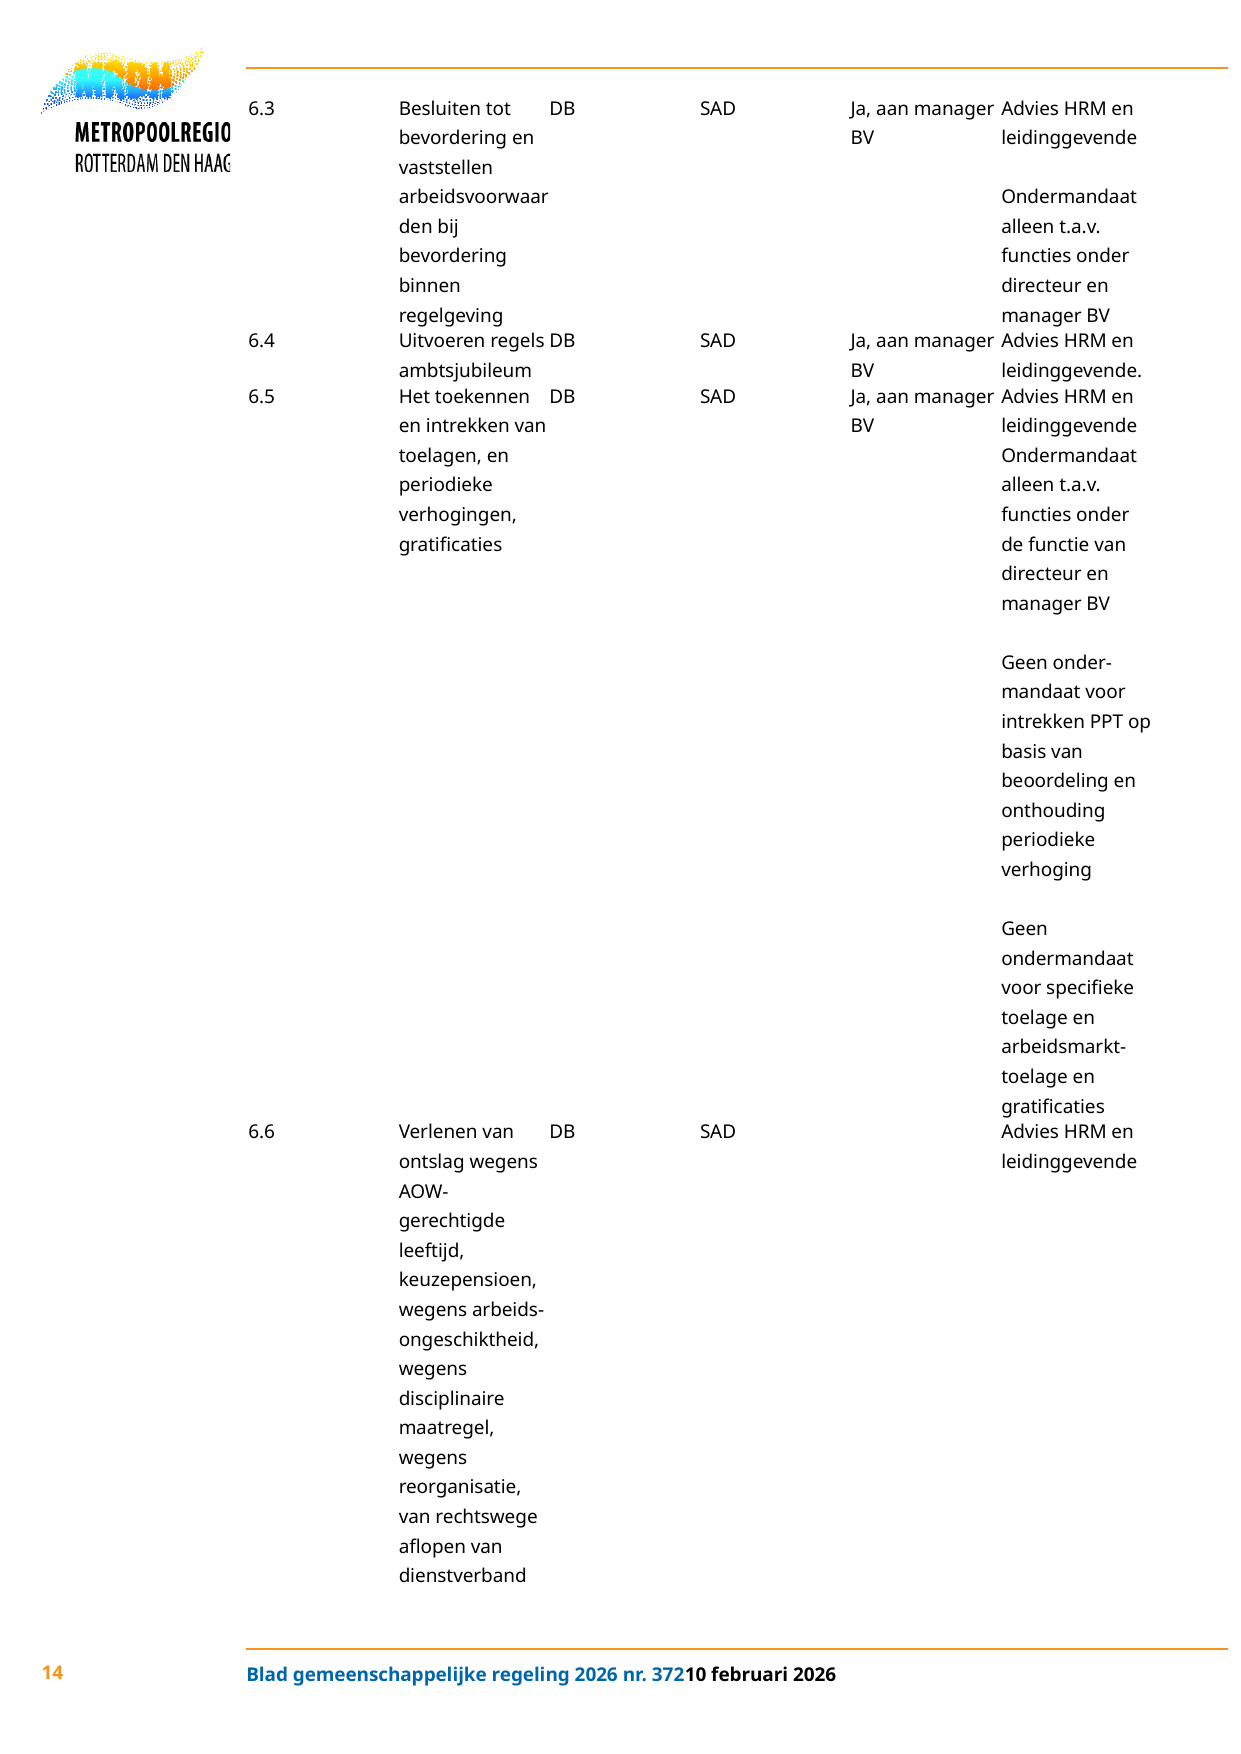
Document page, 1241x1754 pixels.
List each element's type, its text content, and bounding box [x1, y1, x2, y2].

table_cell 6.6 [248, 1119, 398, 1588]
table_cell Ja, aan manager BV [850, 383, 1001, 1119]
table_cell DB [549, 95, 700, 328]
table_cell Het toekennen en intrekken van toelagen, en periodieke verhogingen, gratificaties [399, 383, 549, 1119]
table_cell Ja, aan manager BV [850, 328, 1001, 383]
table_cell DB [549, 1119, 700, 1588]
table_cell Advies HRM en leidinggevende Ondermandaat alleen t.a.v. functies onder de functie van directeur en manager BV Geen onder-mandaat voor intrekken PPT op basis van beoordeling en onthouding periodieke verhoging Geen ondermandaat voor specifieke toelage en arbeidsmarkt-toelage en gratificaties [1001, 383, 1152, 1119]
table_cell 6.3 [248, 95, 398, 328]
table_cell Uitvoeren regels ambtsjubileum [399, 328, 549, 383]
table_cell SAD [700, 95, 850, 328]
table_cell Advies HRM en leidinggevende [1001, 1119, 1152, 1588]
table_cell SAD [700, 1119, 850, 1588]
table_cell Advies HRM en leidinggevende Ondermandaat alleen t.a.v. functies onder directeur en manager BV [1001, 95, 1152, 328]
table_cell Ja, aan manager BV [850, 95, 1001, 328]
table_cell Besluiten tot bevordering en vaststellen arbeidsvoorwaarden bij bevordering binnen regelgeving [399, 95, 549, 328]
table_cell DB [549, 328, 700, 383]
table_cell 6.5 [248, 383, 398, 1119]
table_cell [850, 1119, 1001, 1588]
picture [41, 47, 231, 172]
table_cell 6.4 [248, 328, 398, 383]
table_cell Verlenen van ontslag wegens AOW-gerechtigde leeftijd, keuzepensioen, wegens arbeids-ongeschiktheid, wegens disciplinaire maatregel, wegens reorganisatie, van rechtswege aflopen van dienstverband [399, 1119, 549, 1588]
table_cell SAD [700, 383, 850, 1119]
table_cell Advies HRM en leidinggevende. [1001, 328, 1152, 383]
table_cell DB [549, 383, 700, 1119]
table_cell SAD [700, 328, 850, 383]
